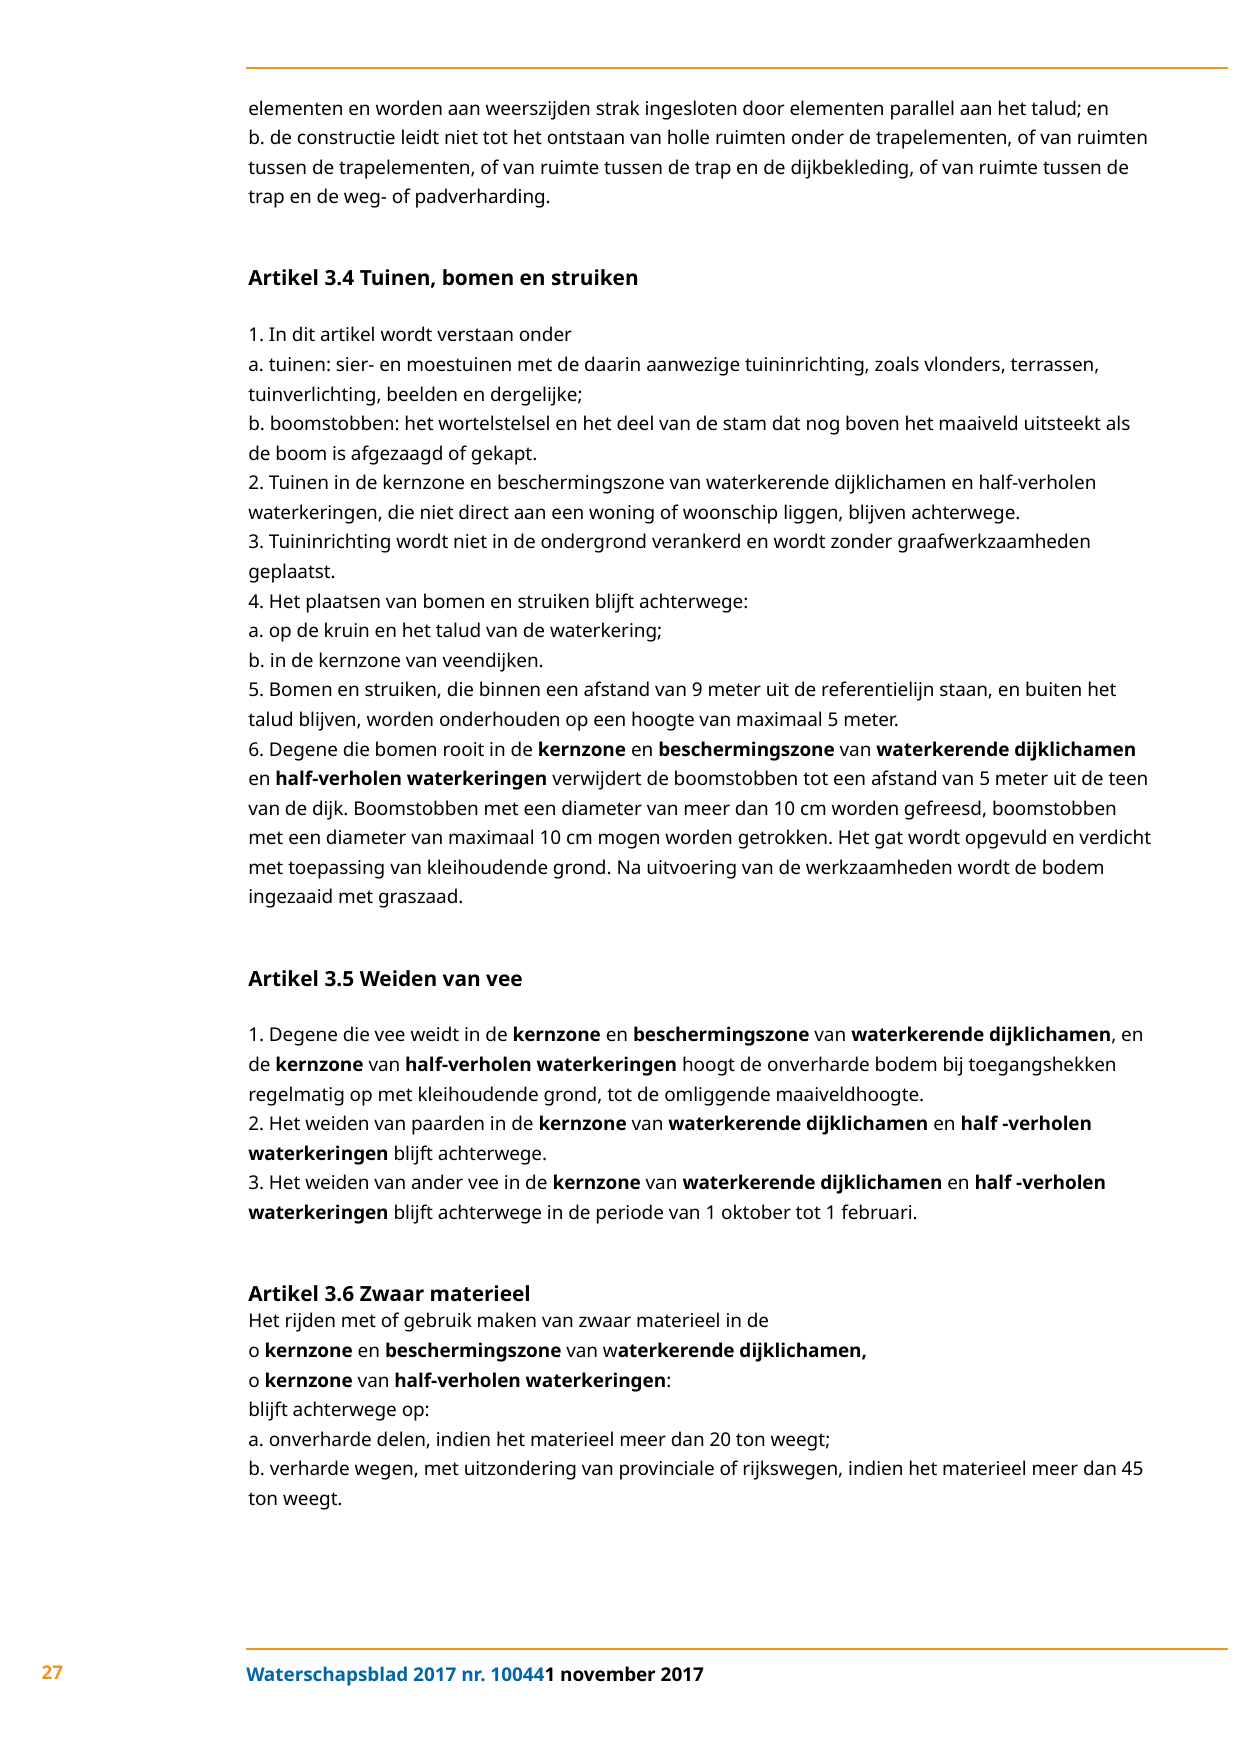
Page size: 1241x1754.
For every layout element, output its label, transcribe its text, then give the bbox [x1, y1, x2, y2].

text 2. Het weiden van paarden in de kernzone van waterkerende dijklichamen en half -verholen waterkeringen blijft achterwege. [248, 1110, 1152, 1166]
text Artikel 3.5 Weiden van vee [248, 964, 1152, 992]
text 1. Degene die vee weidt in de kernzone en beschermingszone van waterkerende dijklichamen, en de kernzone van half-verholen waterkeringen hoogt de onverharde bodem bij toegangshekken regelmatig op met kleihoudende grond, tot de omliggende maaiveldhoogte. [248, 1022, 1152, 1107]
text 3. Het weiden van ander vee in de kernzone van waterkerende dijklichamen en half -verholen waterkeringen blijft achterwege in de periode van 1 oktober tot 1 februari. [248, 1169, 1152, 1225]
text b. verharde wegen, met uitzondering van provinciale of rijkswegen, indien het materieel meer dan 45 ton weegt. [248, 1456, 1152, 1511]
picture [41, 47, 231, 172]
text blijft achterwege op: [248, 1396, 1152, 1422]
text Het rijden met of gebruik maken van zwaar materieel in de [248, 1308, 1152, 1333]
text 5. Bomen en struiken, die binnen een afstand van 9 meter uit de referentielijn staan, en buiten het talud blijven, worden onderhouden op een hoogte van maximaal 5 meter. [248, 677, 1152, 732]
text a. onverharde delen, indien het materieel meer dan 20 ton weegt; [248, 1426, 1152, 1452]
text o kernzone van half-verholen waterkeringen: [248, 1367, 1152, 1392]
text a. tuinen: sier- en moestuinen met de daarin aanwezige tuininrichting, zoals vlonders, terrassen, tuinverlichting, beelden en dergelijke; [248, 351, 1152, 406]
text Artikel 3.4 Tuinen, bomen en struiken [248, 263, 1152, 292]
text 4. Het plaatsen van bomen en struiken blijft achterwege: [248, 588, 1152, 613]
text o kernzone en beschermingszone van waterkerende dijklichamen, [248, 1337, 1152, 1363]
text Artikel 3.6 Zwaar materieel [248, 1279, 1152, 1308]
text b. de constructie leidt niet tot het ontstaan van holle ruimten onder de trapelementen, of van ruimten tussen de trapelementen, of van ruimte tussen de trap en de dijkbekleding, of van ruimte tussen de trap en de weg- of padverharding. [248, 124, 1152, 209]
text elementen en worden aan weerszijden strak ingesloten door elementen parallel aan het talud; en [248, 95, 1152, 121]
text 3. Tuininrichting wordt niet in de ondergrond verankerd en wordt zonder graafwerkzaamheden geplaatst. [248, 529, 1152, 584]
text a. op de kruin en het talud van de waterkering; [248, 617, 1152, 643]
text b. boomstobben: het wortelstelsel en het deel van de stam dat nog boven het maaiveld uitsteekt als de boom is afgezaagd of gekapt. [248, 410, 1152, 466]
text 1. In dit artikel wordt verstaan onder [248, 322, 1152, 347]
text 6. Degene die bomen rooit in de kernzone en beschermingszone van waterkerende dijklichamen en half-verholen waterkeringen verwijdert de boomstobben tot een afstand van 5 meter uit de teen van de dijk. Boomstobben met een diameter van meer dan 10 cm worden gefreesd, boomstobben met een diameter van maximaal 10 cm mogen worden getrokken. Het gat wordt opgevuld en verdicht met toepassing van kleihoudende grond. Na uitvoering van de werkzaamheden wordt de bodem ingezaaid met graszaad. [248, 736, 1152, 909]
text 2. Tuinen in de kernzone en beschermingszone van waterkerende dijklichamen en half-verholen waterkeringen, die niet direct aan een woning of woonschip liggen, blijven achterwege. [248, 469, 1152, 525]
text b. in de kernzone van veendijken. [248, 647, 1152, 673]
